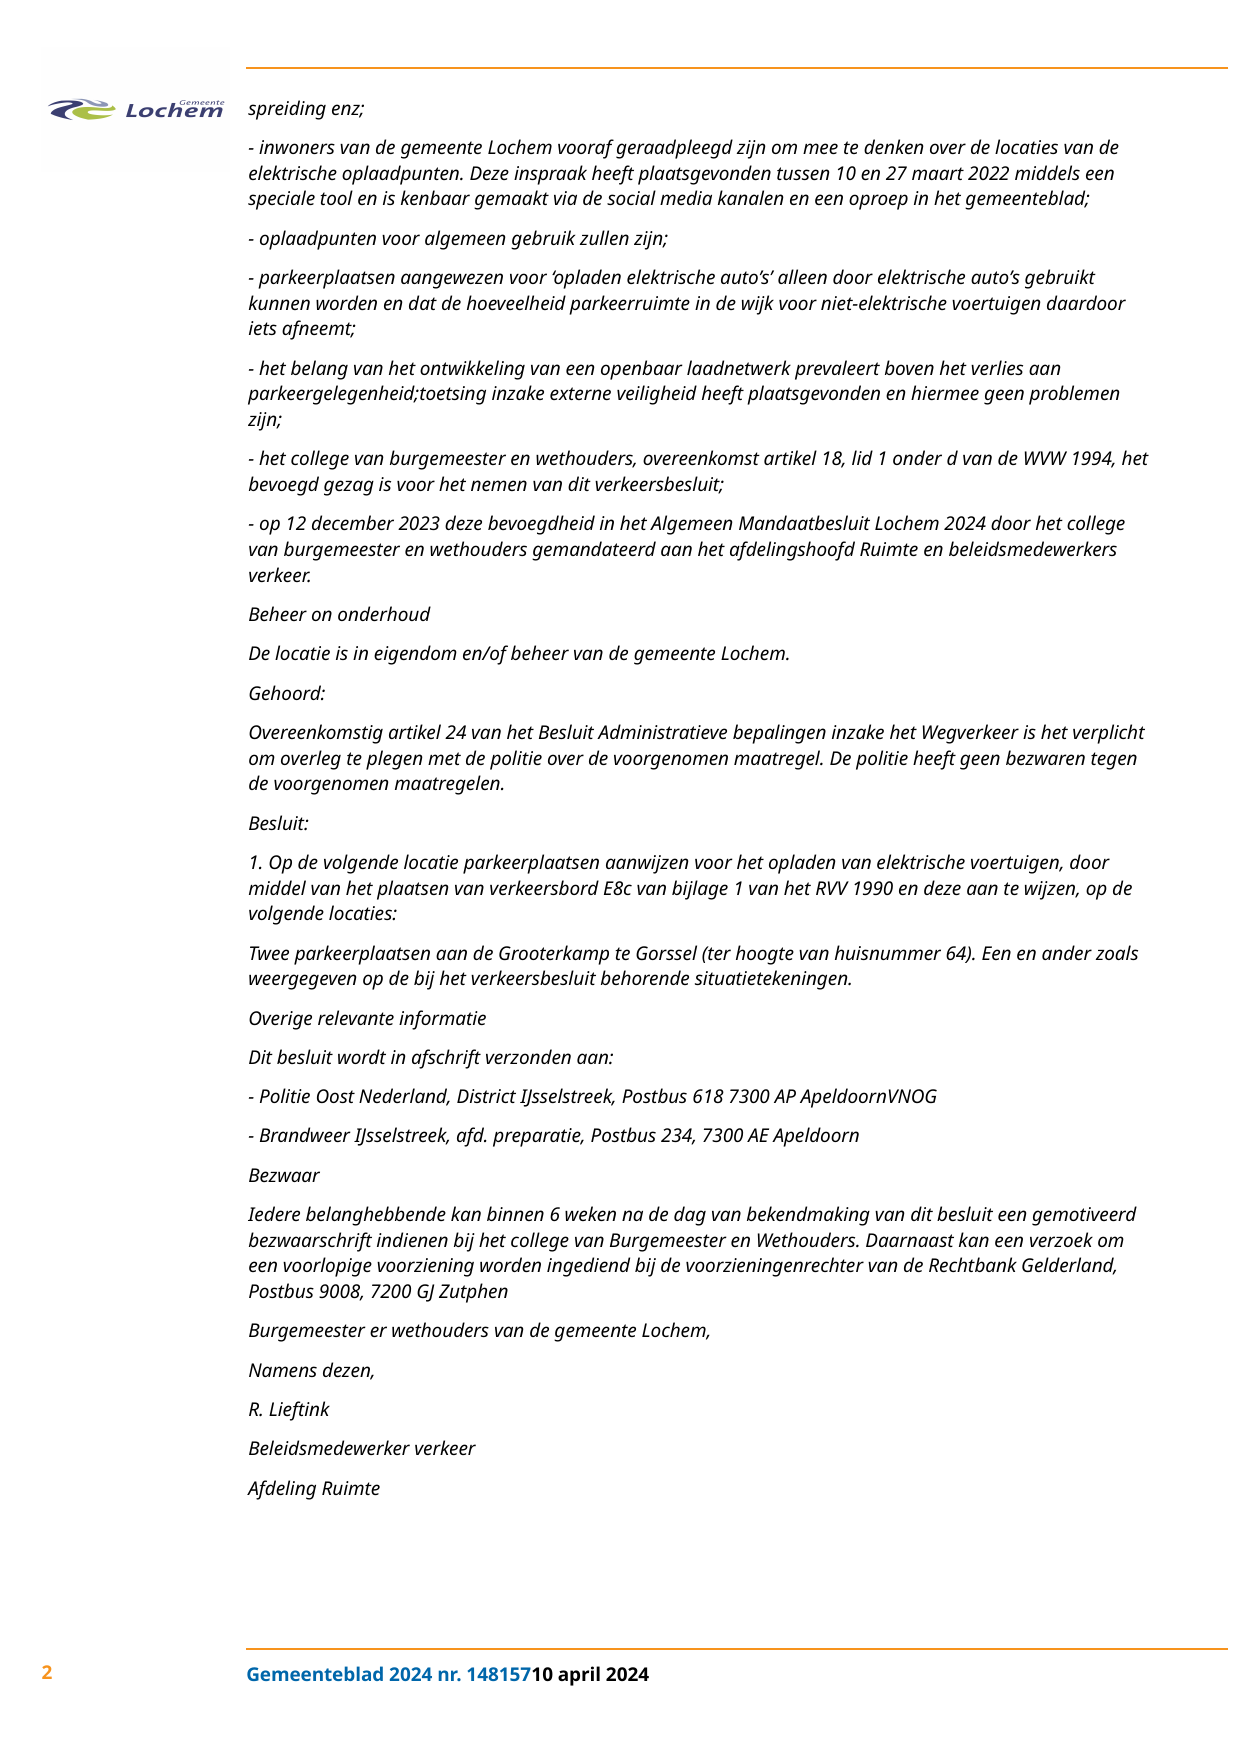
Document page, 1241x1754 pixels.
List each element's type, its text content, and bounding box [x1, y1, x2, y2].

text Overeenkomstig artikel 24 van het Besluit Administratieve bepalingen inzake het Wegverkeer is het verplicht om overleg te plegen met de politie over de voorgenomen maatregel. De politie heeft geen bezwaren tegen de voorgenomen maatregelen. [248, 719, 1152, 796]
text - het belang van het ontwikkeling van een openbaar laadnetwerk prevaleert boven het verlies aan parkeergelegenheid;toetsing inzake externe veiligheid heeft plaatsgevonden en hiermee geen problemen zijn; [248, 355, 1152, 432]
text - het college van burgemeester en wethouders, overeenkomst artikel 18, lid 1 onder d van de WVW 1994, het bevoegd gezag is voor het nemen van dit verkeersbesluit; [248, 446, 1152, 497]
text R. Lieftink [248, 1396, 1152, 1422]
text - oplaadpunten voor algemeen gebruik zullen zijn; [248, 225, 1152, 251]
text - inwoners van de gemeente Lochem vooraf geraadpleegd zijn om mee te denken over de locaties van de elektrische oplaadpunten. Deze inspraak heeft plaatsgevonden tussen 10 en 27 maart 2022 middels een speciale tool en is kenbaar gemaakt via de social media kanalen en een oproep in het gemeenteblad; [248, 134, 1152, 211]
text - op 12 december 2023 deze bevoegdheid in het Algemeen Mandaatbesluit Lochem 2024 door het college van burgemeester en wethouders gemandateerd aan het afdelingshoofd Ruimte en beleidsmedewerkers verkeer. [248, 511, 1152, 588]
text Iedere belanghebbende kan binnen 6 weken na de dag van bekendmaking van dit besluit een gemotiveerd bezwaarschrift indienen bij het college van Burgemeester en Wethouders. Daarnaast kan een verzoek om een voorlopige voorziening worden ingediend bij de voorzieningenrechter van de Recht­bank Gelderland, Postbus 9008, 7200 GJ Zutphen [248, 1201, 1152, 1304]
text 1. Op de volgende locatie parkeerplaatsen aanwijzen voor het opladen van elektrische voertuigen, door middel van het plaatsen van verkeersbord E8c van bijlage 1 van het RVV 1990 en deze aan te wijzen, op de volgende locaties: [248, 849, 1152, 926]
text - Brandweer IJsselstreek, afd. preparatie, Postbus 234, 7300 AE Apeldoorn [248, 1123, 1152, 1148]
text Besluit: [248, 810, 1152, 836]
text Burgemeester er wethouders van de gemeente Lochem, [248, 1318, 1152, 1343]
text De locatie is in eigendom en/of beheer van de gemeente Lochem. [248, 641, 1152, 666]
text Overige relevante informatie [248, 1005, 1152, 1031]
text Gehoord: [248, 680, 1152, 706]
text - parkeerplaatsen aangewezen voor ‘opladen elektrische auto’s’ alleen door elektrische auto’s gebruikt kunnen worden en dat de hoeveelheid parkeerruimte in de wijk voor niet-elektrische voertuigen daardoor iets afneemt; [248, 264, 1152, 341]
text - Politie Oost Nederland, District IJsselstreek, Postbus 618 7300 AP ApeldoornVNOG [248, 1083, 1152, 1109]
picture [41, 47, 231, 172]
text spreiding enz; [248, 95, 1152, 121]
text Twee parkeerplaatsen aan de Grooterkamp te Gorssel (ter hoogte van huisnummer 64). Een en ander zoals weergegeven op de bij het verkeersbesluit behorende situatietekeningen. [248, 940, 1152, 991]
text Namens dezen, [248, 1357, 1152, 1383]
text Dit besluit wordt in afschrift verzonden aan: [248, 1044, 1152, 1070]
text Bezwaar [248, 1162, 1152, 1188]
text Beheer on onderhoud [248, 601, 1152, 627]
text Beleidsmedewerker verkeer [248, 1435, 1152, 1461]
text Afdeling Ruimte [248, 1475, 1152, 1500]
